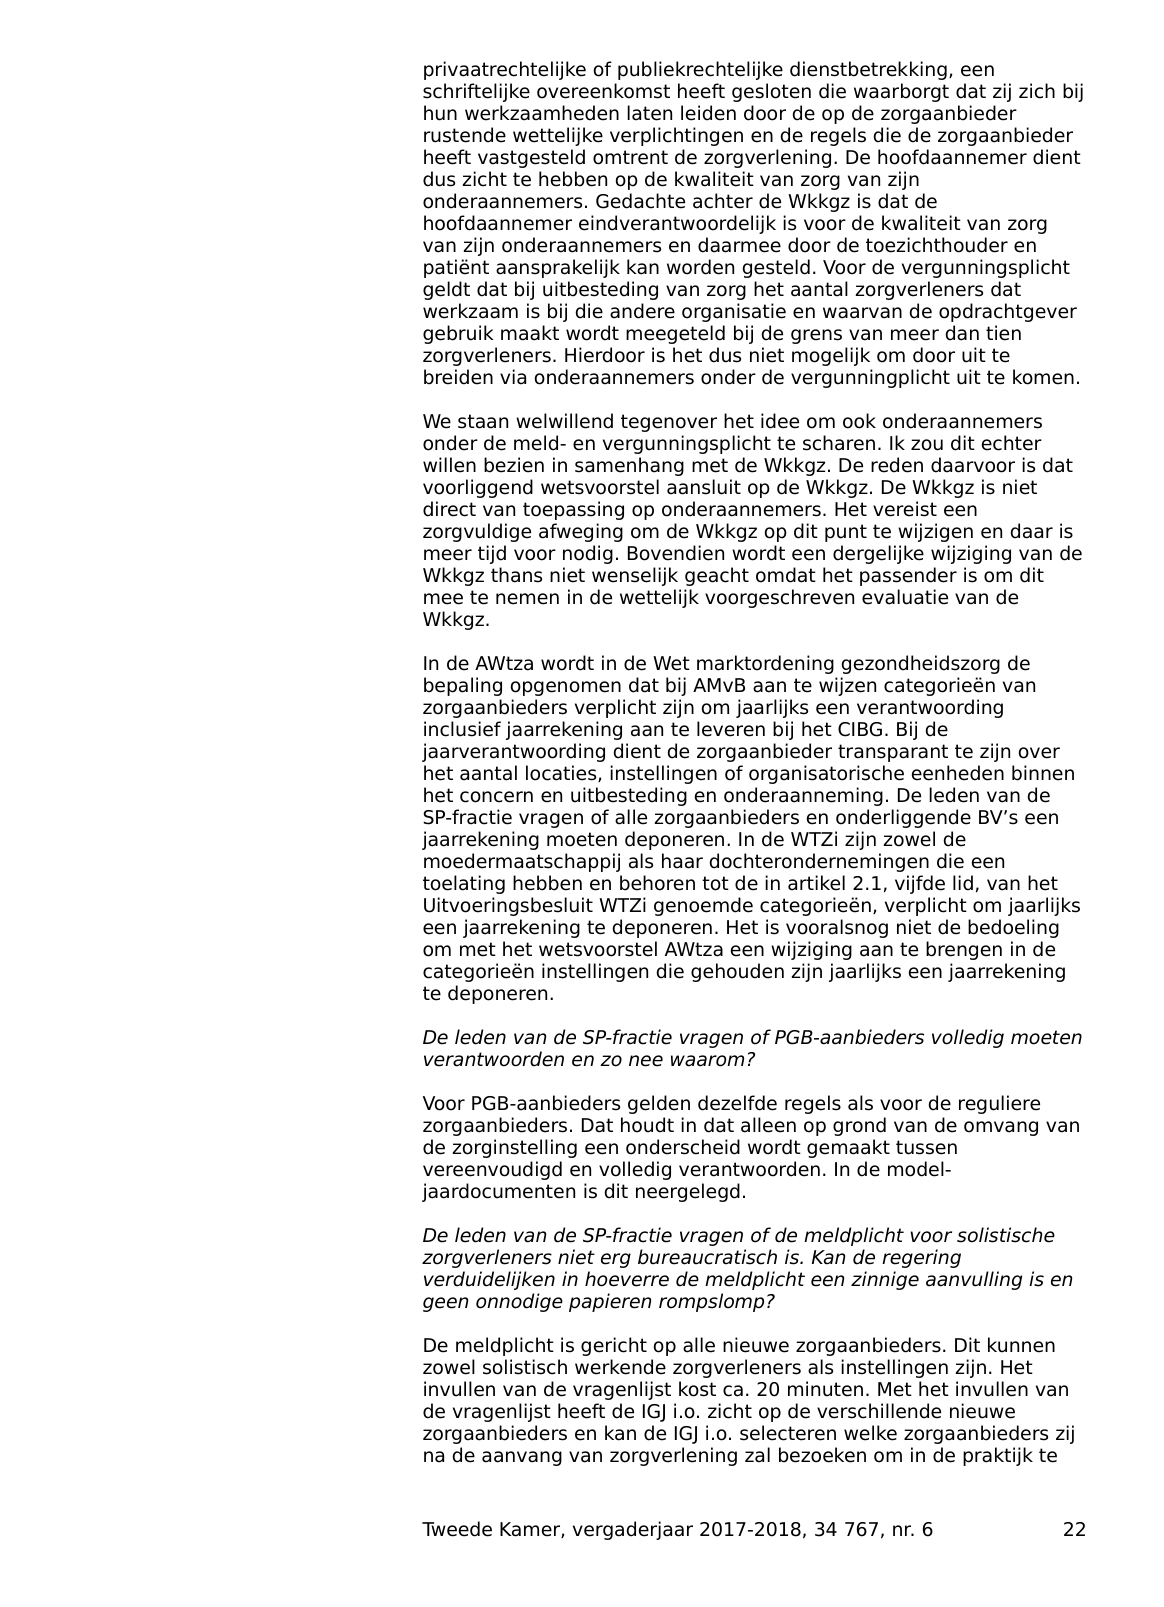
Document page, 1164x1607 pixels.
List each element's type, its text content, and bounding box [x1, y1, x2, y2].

text De leden van de SP-fractie vragen of PGB-aanbieders volledig moeten verantwoorden en zo nee waarom? [422, 1027, 1087, 1071]
text Voor PGB-aanbieders gelden dezelfde regels als voor de reguliere zorgaanbieders. Dat houdt in dat alleen op grond van de omvang van de zorginstelling een onderscheid wordt gemaakt tussen vereenvoudigd en volledig verantwoorden. In de model-jaardocumenten is dit neergelegd. [422, 1093, 1087, 1203]
text In de AWtza wordt in de Wet marktordening gezondheidszorg de bepaling opgenomen dat bij AMvB aan te wijzen categorieën van zorgaanbieders verplicht zijn om jaarlijks een verantwoording inclusief jaarrekening aan te leveren bij het CIBG. Bij de jaarverantwoording dient de zorgaanbieder transparant te zijn over het aantal locaties, instellingen of organisatorische eenheden binnen het concern en uitbesteding en onderaanneming. De leden van de SP-fractie vragen of alle zorgaanbieders en onderliggende BV’s een jaarrekening moeten deponeren. In de WTZi zijn zowel de moedermaatschappij als haar dochterondernemingen die een toelating hebben en behoren tot de in artikel 2.1, vijfde lid, van het Uitvoeringsbesluit WTZi genoemde categorieën, verplicht om jaarlijks een jaarrekening te deponeren. Het is vooralsnog niet de bedoeling om met het wetsvoorstel AWtza een wijziging aan te brengen in de categorieën instellingen die gehouden zijn jaarlijks een jaarrekening te deponeren. [422, 653, 1087, 1004]
text De leden van de SP-fractie vragen of de meldplicht voor solistische zorgverleners niet erg bureaucratisch is. Kan de regering verduidelijken in hoeverre de meldplicht een zinnige aanvulling is en geen onnodige papieren rompslomp? [422, 1225, 1087, 1313]
text privaatrechtelijke of publiekrechtelijke dienstbetrekking, een schriftelijke overeenkomst heeft gesloten die waarborgt dat zij zich bij hun werkzaamheden laten leiden door de op de zorgaanbieder rustende wettelijke verplichtingen en de regels die de zorgaanbieder heeft vastgesteld omtrent de zorgverlening. De hoofdaannemer dient dus zicht te hebben op de kwaliteit van zorg van zijn onderaannemers. Gedachte achter de Wkkgz is dat de hoofdaannemer eindverantwoordelijk is voor de kwaliteit van zorg van zijn onderaannemers en daarmee door de toezichthouder en patiënt aansprakelijk kan worden gesteld. Voor de vergunningsplicht geldt dat bij uitbesteding van zorg het aantal zorgverleners dat werkzaam is bij die andere organisatie en waarvan de opdrachtgever gebruik maakt wordt meegeteld bij de grens van meer dan tien zorgverleners. Hierdoor is het dus niet mogelijk om door uit te breiden via onderaannemers onder de vergunningplicht uit te komen. [422, 59, 1087, 389]
text We staan welwillend tegenover het idee om ook onderaannemers onder de meld- en vergunningsplicht te scharen. Ik zou dit echter willen bezien in samenhang met de Wkkgz. De reden daarvoor is dat voorliggend wetsvoorstel aansluit op de Wkkgz. De Wkkgz is niet direct van toepassing op onderaannemers. Het vereist een zorgvuldige afweging om de Wkkgz op dit punt te wijzigen en daar is meer tijd voor nodig. Bovendien wordt een dergelijke wijziging van de Wkkgz thans niet wenselijk geacht omdat het passender is om dit mee te nemen in de wettelijk voorgeschreven evaluatie van de Wkkgz. [422, 411, 1087, 631]
text De meldplicht is gericht op alle nieuwe zorgaanbieders. Dit kunnen zowel solistisch werkende zorgverleners als instellingen zijn. Het invullen van de vragenlijst kost ca. 20 minuten. Met het invullen van de vragenlijst heeft de IGJ i.o. zicht op de verschillende nieuwe zorgaanbieders en kan de IGJ i.o. selecteren welke zorgaanbieders zij na de aanvang van zorgverlening zal bezoeken om in de praktijk te [422, 1335, 1087, 1467]
